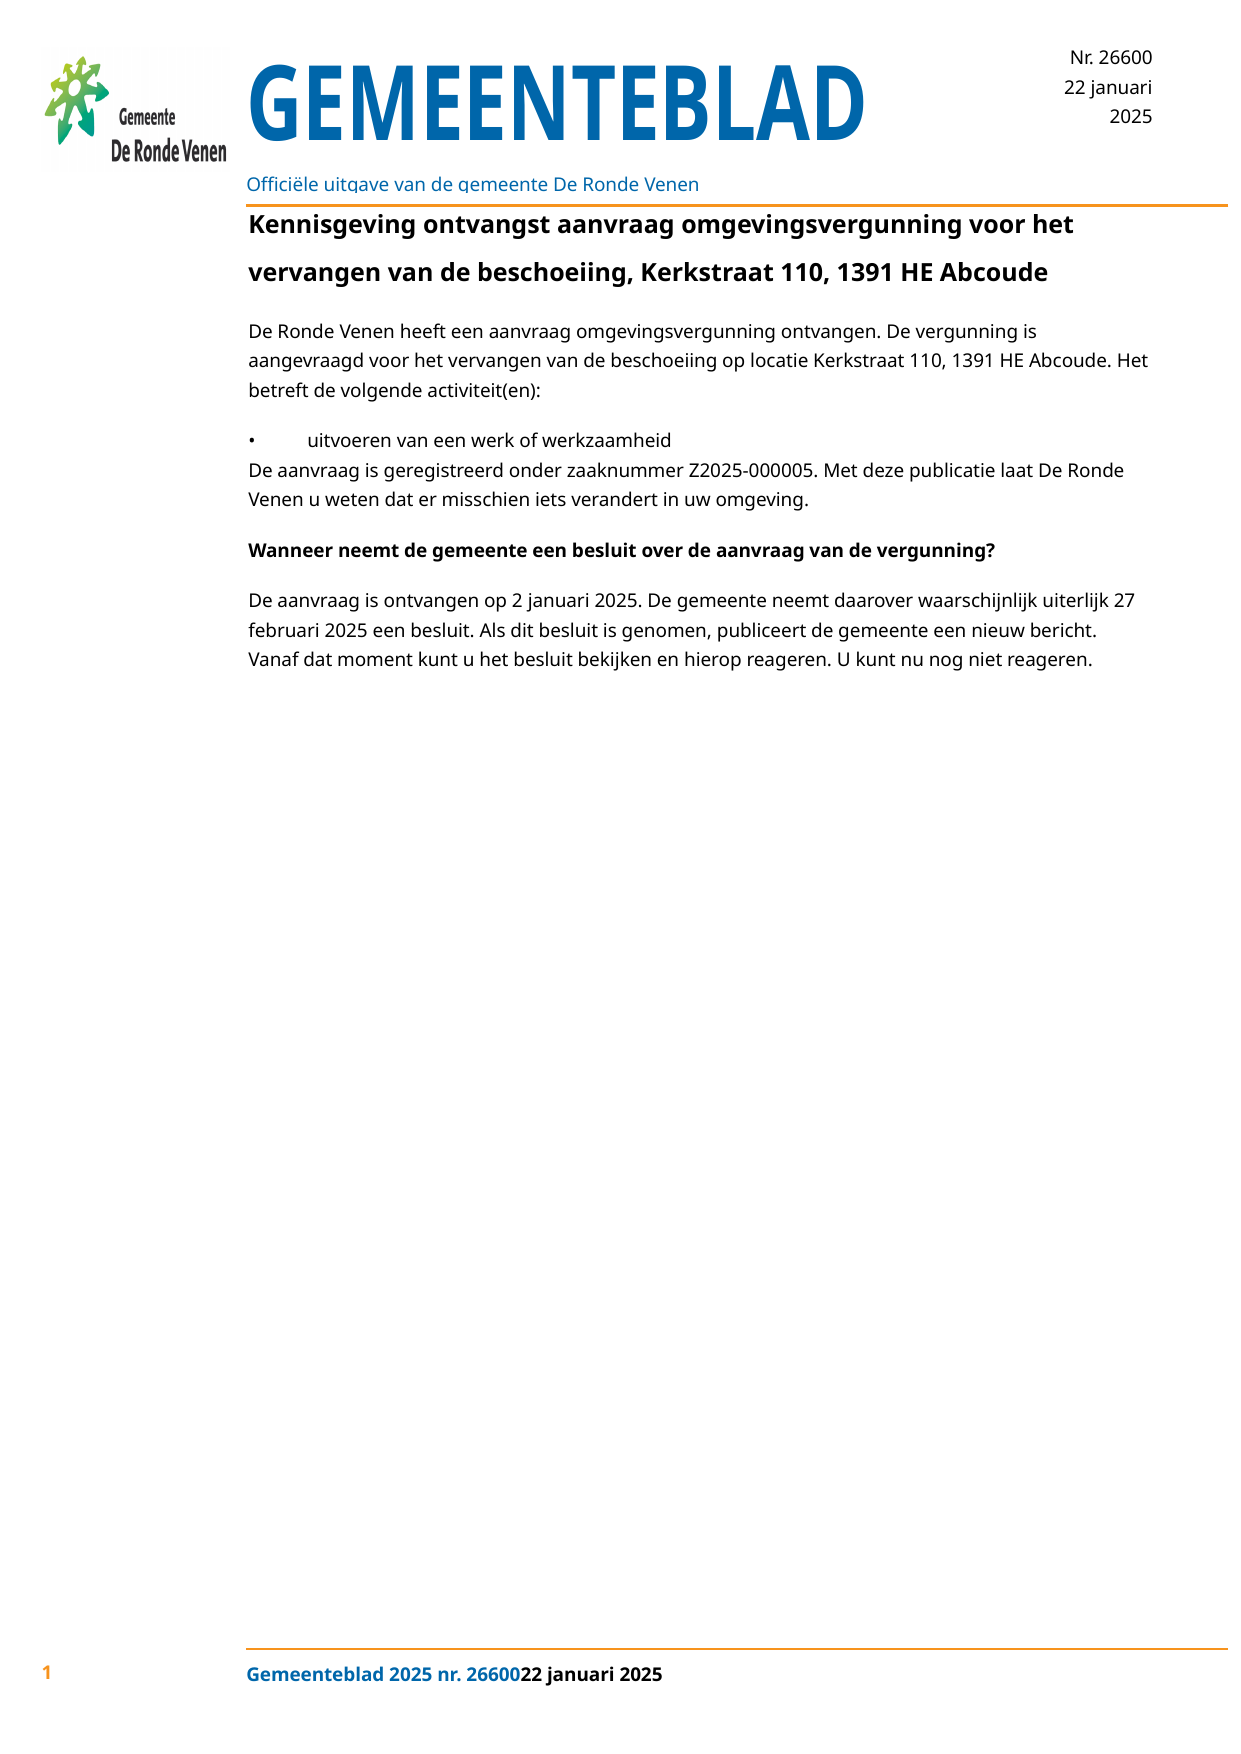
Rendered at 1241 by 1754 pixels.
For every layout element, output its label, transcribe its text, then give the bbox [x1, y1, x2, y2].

text De aanvraag is ontvangen op 2 januari 2025. De gemeente neemt daarover waarschijnlijk uiterlijk 27 februari 2025 een besluit. Als dit besluit is genomen, publiceert de gemeente een nieuw bericht. Vanaf dat moment kunt u het besluit bekijken en hierop reageren. U kunt nu nog niet reageren. [248, 587, 1152, 672]
text Wanneer neemt de gemeente een besluit over de aanvraag van de vergunning? [248, 537, 1152, 563]
text De Ronde Venen heeft een aanvraag omgevingsvergunning ontvangen. De vergunning is aangevraagd voor het vervangen van de beschoeiing op locatie Kerkstraat 110, 1391 HE Abcoude. Het betreft de volgende activiteit(en): [248, 318, 1152, 403]
text Kennisgeving ontvangst aanvraag omgevingsvergunning voor het vervangen van de beschoeiing, Kerkstraat 110, 1391 HE Abcoude [248, 207, 1152, 288]
text De aanvraag is geregistreerd onder zaaknummer Z2025-000005. Met deze publicatie laat De Ronde Venen u weten dat er misschien iets verandert in uw omgeving. [248, 457, 1152, 512]
list uitvoeren van een werk of werkzaamheid [248, 427, 1152, 453]
picture [41, 47, 231, 172]
